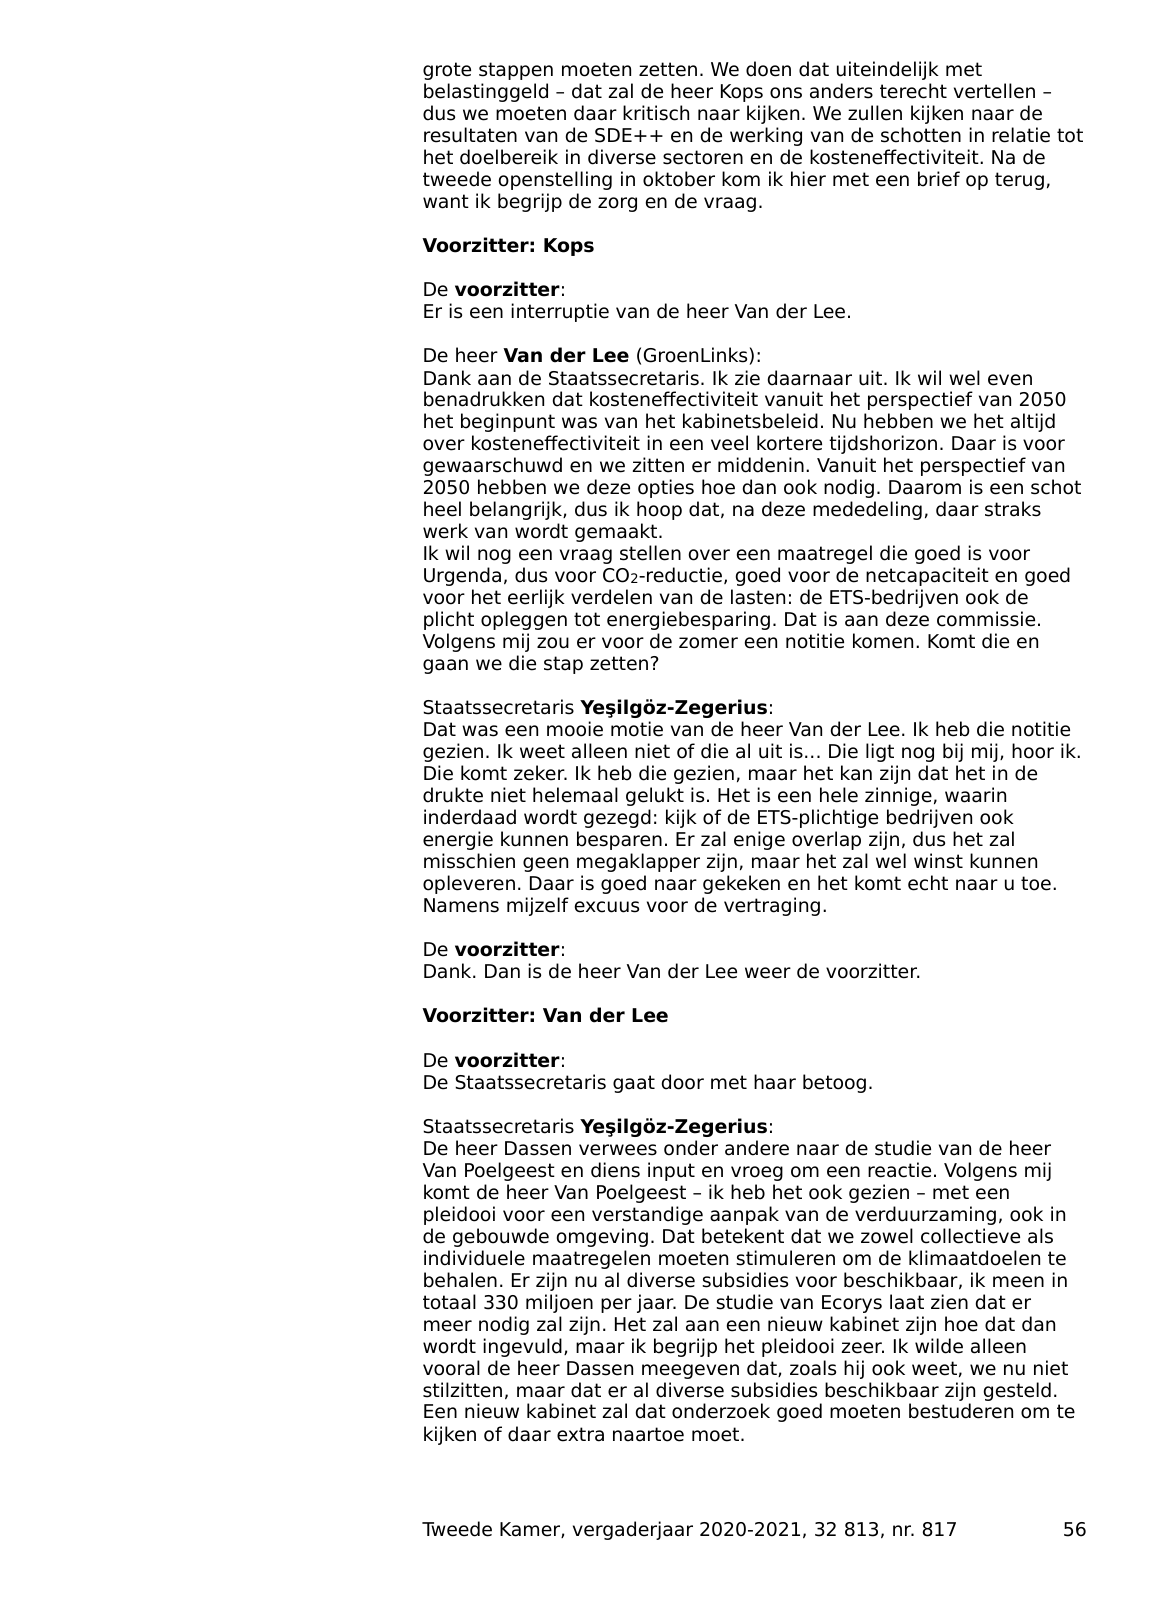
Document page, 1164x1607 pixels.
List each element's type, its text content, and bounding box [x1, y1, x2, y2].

text Dank aan de Staatssecretaris. Ik zie daarnaar uit. Ik wil wel even benadrukken dat kosteneffectiviteit vanuit het perspectief van 2050 het beginpunt was van het kabinetsbeleid. Nu hebben we het altijd over kosteneffectiviteit in een veel kortere tijdshorizon. Daar is voor gewaarschuwd en we zitten er middenin. Vanuit het perspectief van 2050 hebben we deze opties hoe dan ook nodig. Daarom is een schot heel belangrijk, dus ik hoop dat, na deze mededeling, daar straks werk van wordt gemaakt. [422, 367, 1087, 543]
text Staatssecretaris Yeşilgöz-Zegerius: [422, 697, 1087, 719]
text grote stappen moeten zetten. We doen dat uiteindelijk met belastinggeld – dat zal de heer Kops ons anders terecht vertellen – dus we moeten daar kritisch naar kijken. We zullen kijken naar de resultaten van de SDE++ en de werking van de schotten in relatie tot het doelbereik in diverse sectoren en de kosteneffectiviteit. Na de tweede openstelling in oktober kom ik hier met een brief op terug, want ik begrijp de zorg en de vraag. [422, 59, 1087, 213]
text De heer Van der Lee (GroenLinks): [422, 345, 1087, 367]
text De voorzitter: [422, 279, 1087, 301]
text Er is een interruptie van de heer Van der Lee. [422, 301, 1087, 323]
subtitle Voorzitter: Kops [422, 235, 1087, 257]
text Dat was een mooie motie van de heer Van der Lee. Ik heb die notitie gezien. Ik weet alleen niet of die al uit is... Die ligt nog bij mij, hoor ik. Die komt zeker. Ik heb die gezien, maar het kan zijn dat het in de drukte niet helemaal gelukt is. Het is een hele zinnige, waarin inderdaad wordt gezegd: kijk of de ETS-plichtige bedrijven ook energie kunnen besparen. Er zal enige overlap zijn, dus het zal misschien geen megaklapper zijn, maar het zal wel winst kunnen opleveren. Daar is goed naar gekeken en het komt echt naar u toe. Namens mijzelf excuus voor de vertraging. [422, 719, 1087, 917]
text Ik wil nog een vraag stellen over een maatregel die goed is voor Urgenda, dus voor CO2-reductie, goed voor de netcapaciteit en goed voor het eerlijk verdelen van de lasten: de ETS-bedrijven ook de plicht opleggen tot energiebesparing. Dat is aan deze commissie. Volgens mij zou er voor de zomer een notitie komen. Komt die en gaan we die stap zetten? [422, 543, 1087, 675]
text De voorzitter: [422, 939, 1087, 961]
text Staatssecretaris Yeşilgöz-Zegerius: [422, 1116, 1087, 1138]
subtitle Voorzitter: Van der Lee [422, 1005, 1087, 1027]
text Dank. Dan is de heer Van der Lee weer de voorzitter. [422, 961, 1087, 983]
text De voorzitter: [422, 1049, 1087, 1072]
text De Staatssecretaris gaat door met haar betoog. [422, 1072, 1087, 1093]
text De heer Dassen verwees onder andere naar de studie van de heer Van Poelgeest en diens input en vroeg om een reactie. Volgens mij komt de heer Van Poelgeest – ik heb het ook gezien – met een pleidooi voor een verstandige aanpak van de verduurzaming, ook in de gebouwde omgeving. Dat betekent dat we zowel collectieve als individuele maatregelen moeten stimuleren om de klimaatdoelen te behalen. Er zijn nu al diverse subsidies voor beschikbaar, ik meen in totaal 330 miljoen per jaar. De studie van Ecorys laat zien dat er meer nodig zal zijn. Het zal aan een nieuw kabinet zijn hoe dat dan wordt ingevuld, maar ik begrijp het pleidooi zeer. Ik wilde alleen vooral de heer Dassen meegeven dat, zoals hij ook weet, we nu niet stilzitten, maar dat er al diverse subsidies beschikbaar zijn gesteld. Een nieuw kabinet zal dat onderzoek goed moeten bestuderen om te kijken of daar extra naartoe moet. [422, 1138, 1087, 1445]
